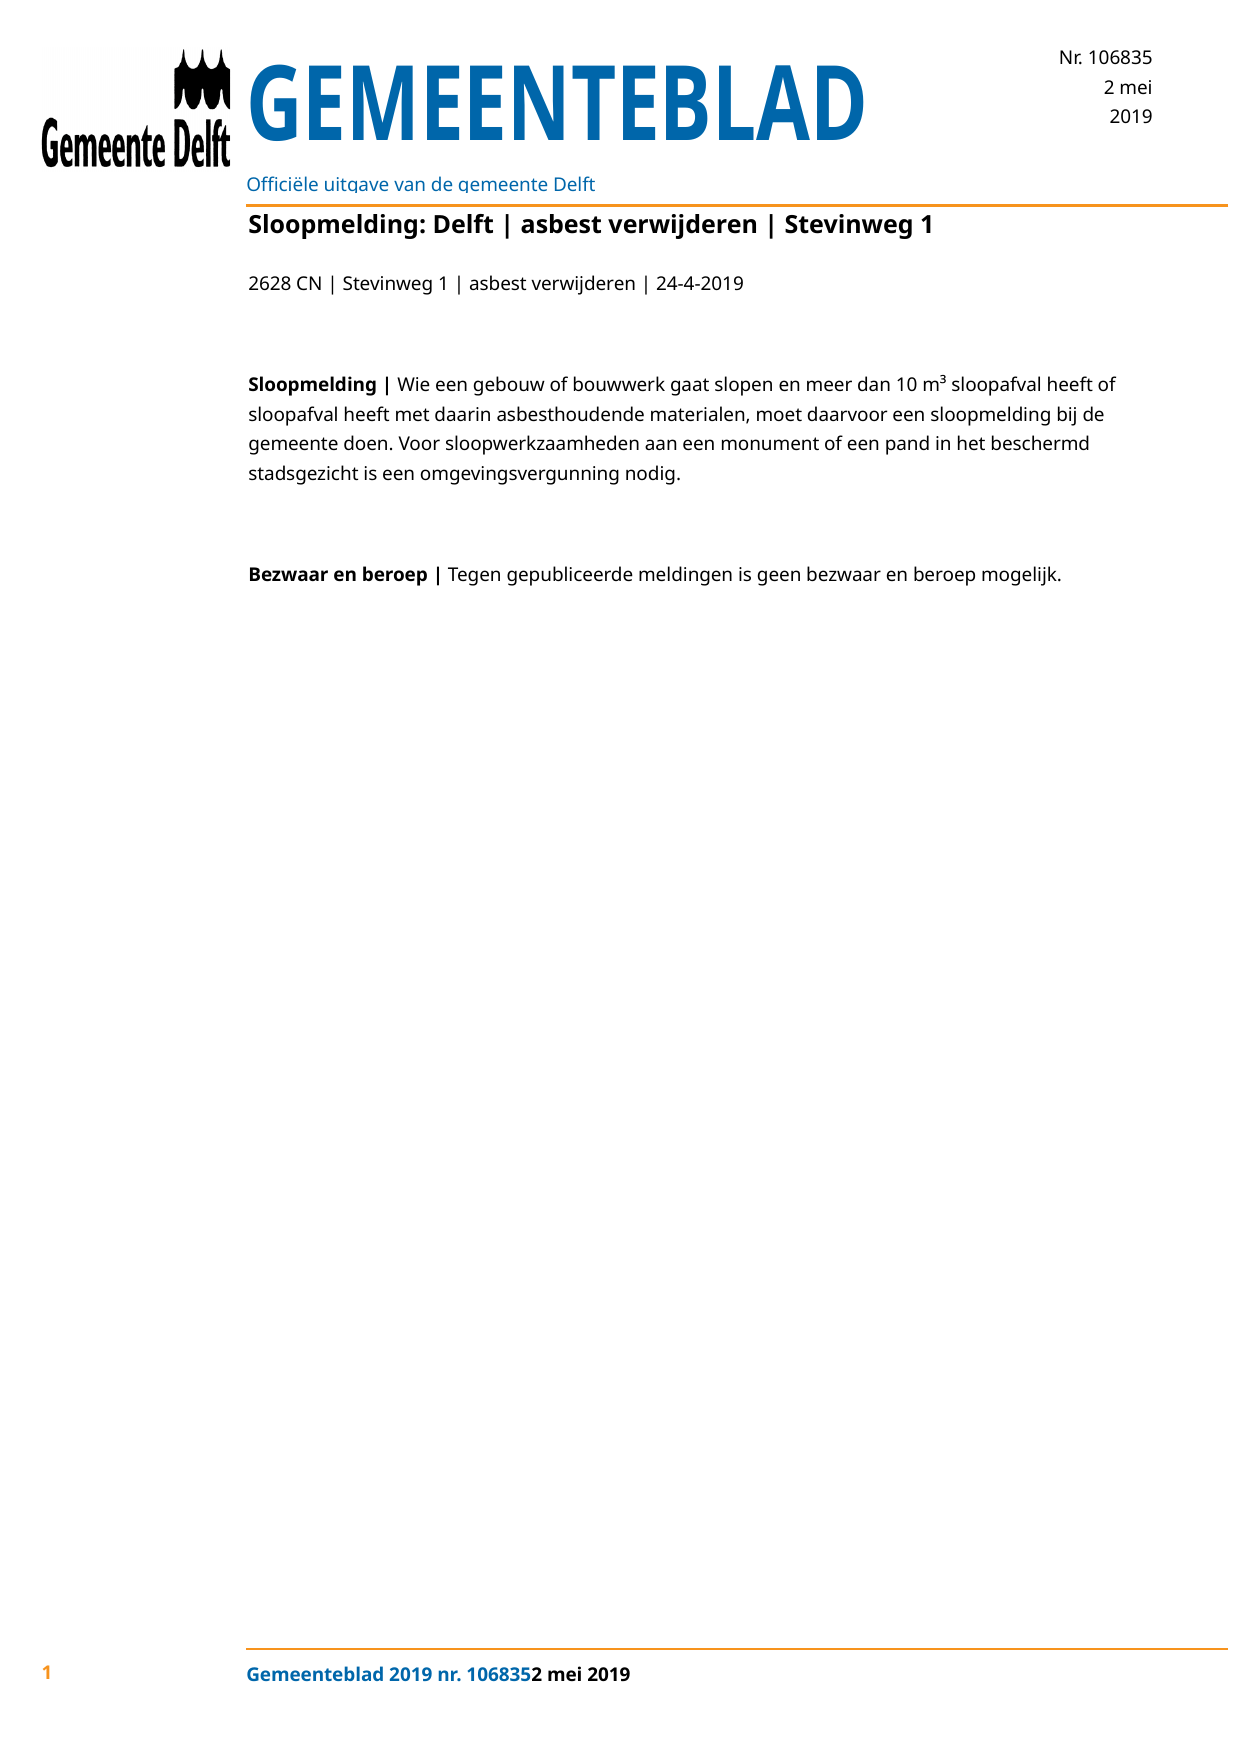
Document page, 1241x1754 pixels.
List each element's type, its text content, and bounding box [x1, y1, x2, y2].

picture [41, 47, 231, 172]
text 2628 CN | Stevinweg 1 | asbest verwijderen | 24-4-2019 [248, 270, 1152, 296]
text Bezwaar en beroep | Tegen gepubliceerde meldingen is geen bezwaar en beroep mogelijk. [248, 561, 1152, 586]
text Sloopmelding: Delft | asbest verwijderen | Stevinweg 1 [248, 207, 1152, 241]
text Sloopmelding | Wie een gebouw of bouwwerk gaat slopen en meer dan 10 m³ sloopafval heeft of sloopafval heeft met daarin asbesthoudende materialen, moet daarvoor een sloopmelding bij de gemeente doen. Voor sloopwerkzaamheden aan een monument of een pand in het beschermd stadsgezicht is een omgevingsvergunning nodig. [248, 371, 1152, 486]
